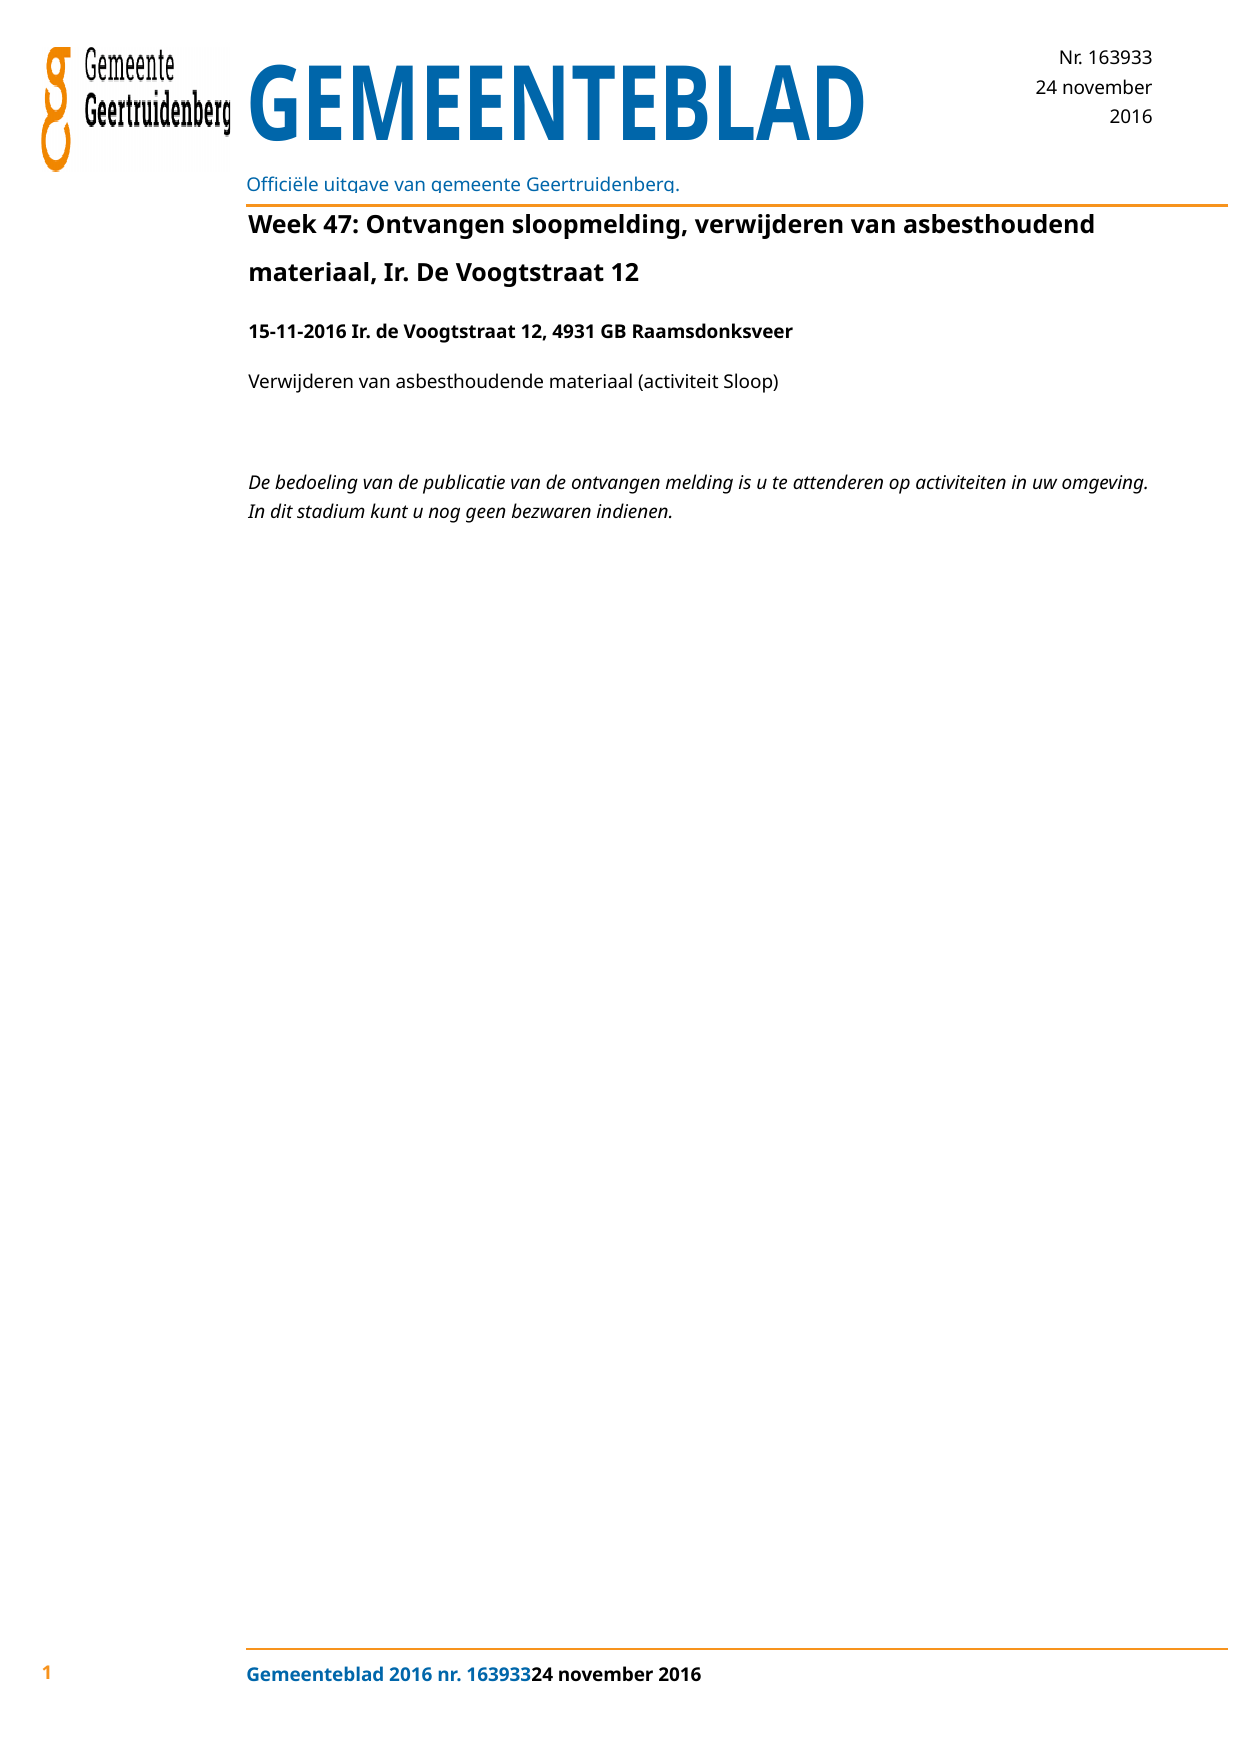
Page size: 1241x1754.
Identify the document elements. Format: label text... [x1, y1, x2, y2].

text Verwijderen van asbesthoudende materiaal (activiteit Sloop) [248, 368, 1152, 394]
text Week 47: Ontvangen sloopmelding, verwijderen van asbesthoudend materiaal, Ir. De Voogtstraat 12 [248, 207, 1152, 288]
picture [41, 47, 231, 172]
text De bedoeling van de publicatie van de ontvangen melding is u te attenderen op activiteiten in uw omgeving. In dit stadium kunt u nog geen bezwaren indienen. [248, 469, 1152, 524]
text 15-11-2016 Ir. de Voogtstraat 12, 4931 GB Raamsdonksveer [248, 318, 1152, 344]
